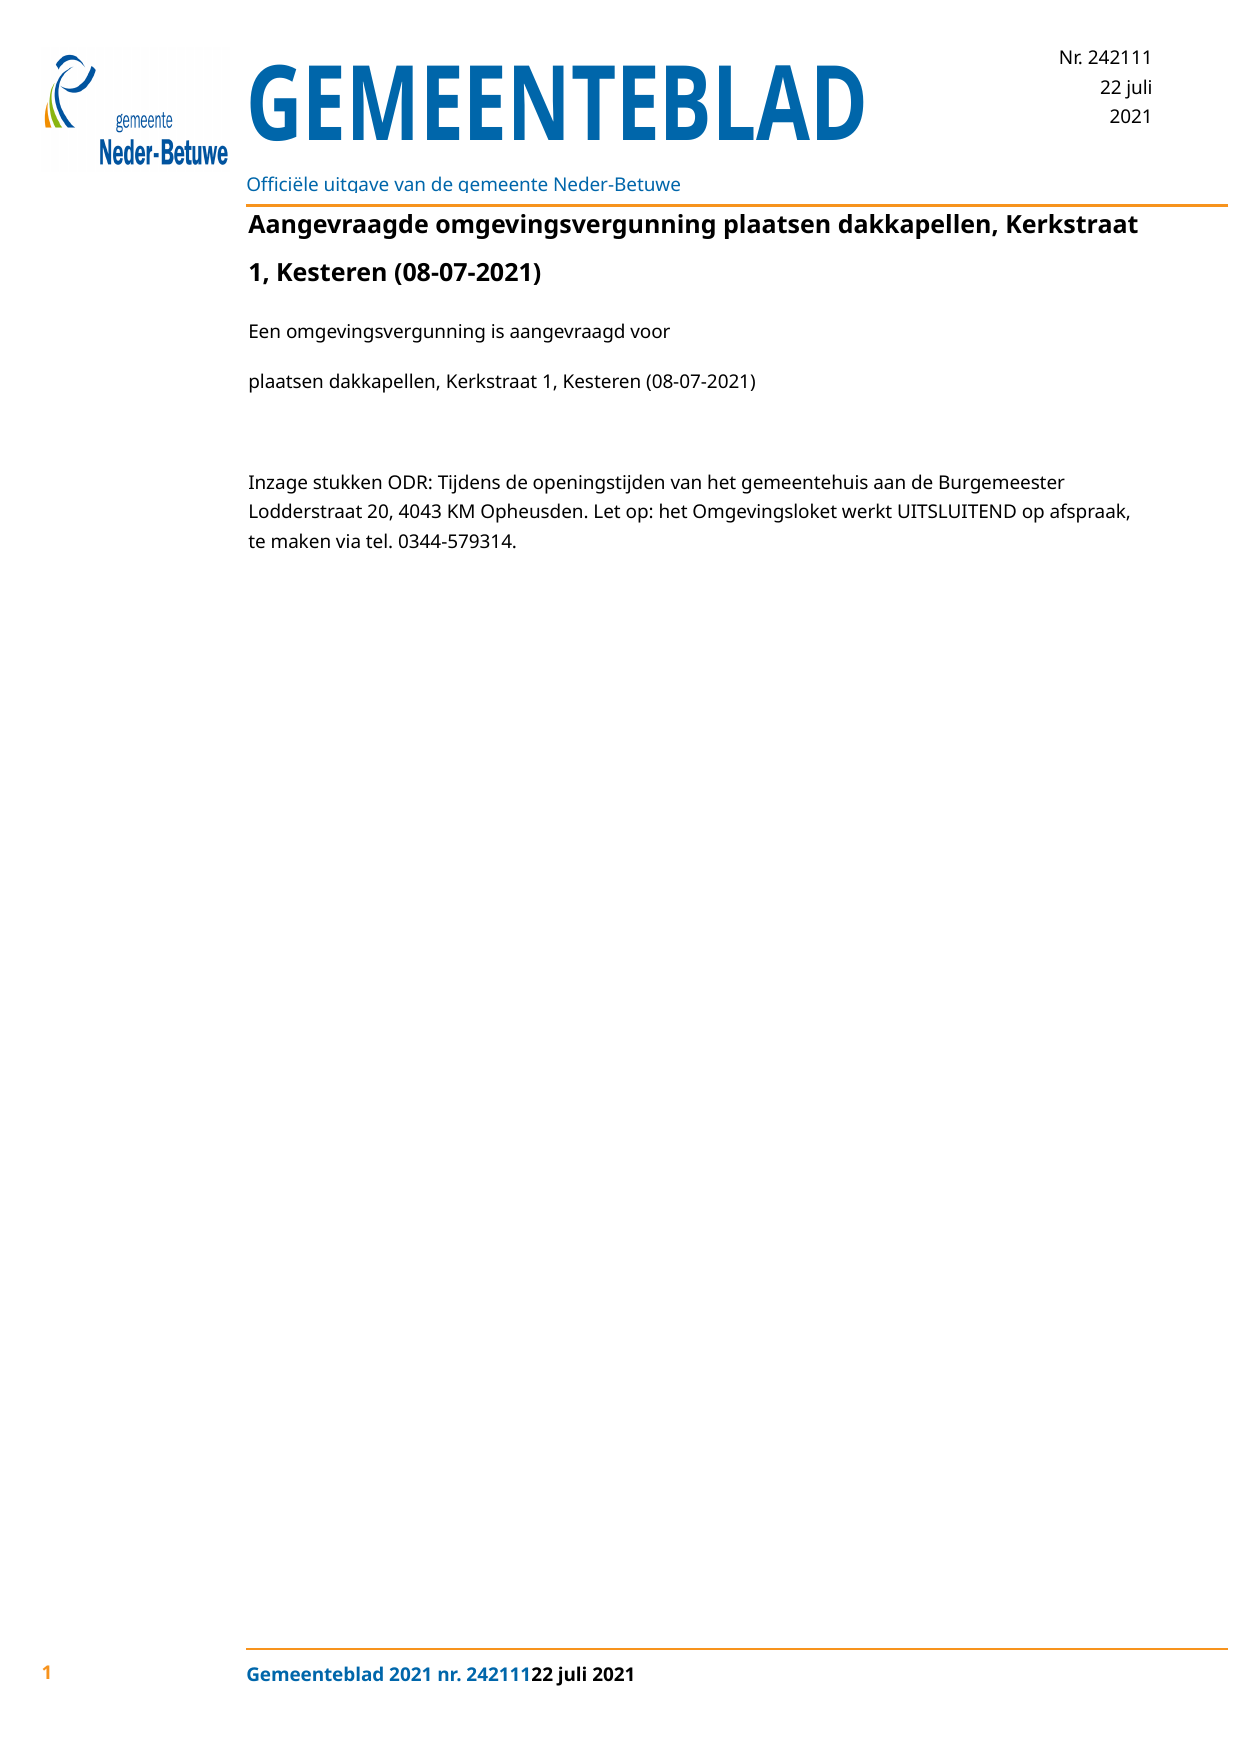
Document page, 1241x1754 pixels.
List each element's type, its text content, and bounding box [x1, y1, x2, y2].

text Inzage stukken ODR: Tijdens de openingstijden van het gemeentehuis aan de Burgemeester Lodderstraat 20, 4043 KM Opheusden. Let op: het Omgevingsloket werkt UITSLUITEND op afspraak, te maken via tel. 0344-579314. [248, 469, 1152, 554]
text Een omgevingsvergunning is aangevraagd voor [248, 318, 1152, 344]
picture [41, 47, 231, 172]
text plaatsen dakkapellen, Kerkstraat 1, Kesteren (08-07-2021) [248, 368, 1152, 394]
text Aangevraagde omgevingsvergunning plaatsen dakkapellen, Kerkstraat 1, Kesteren (08-07-2021) [248, 207, 1152, 288]
